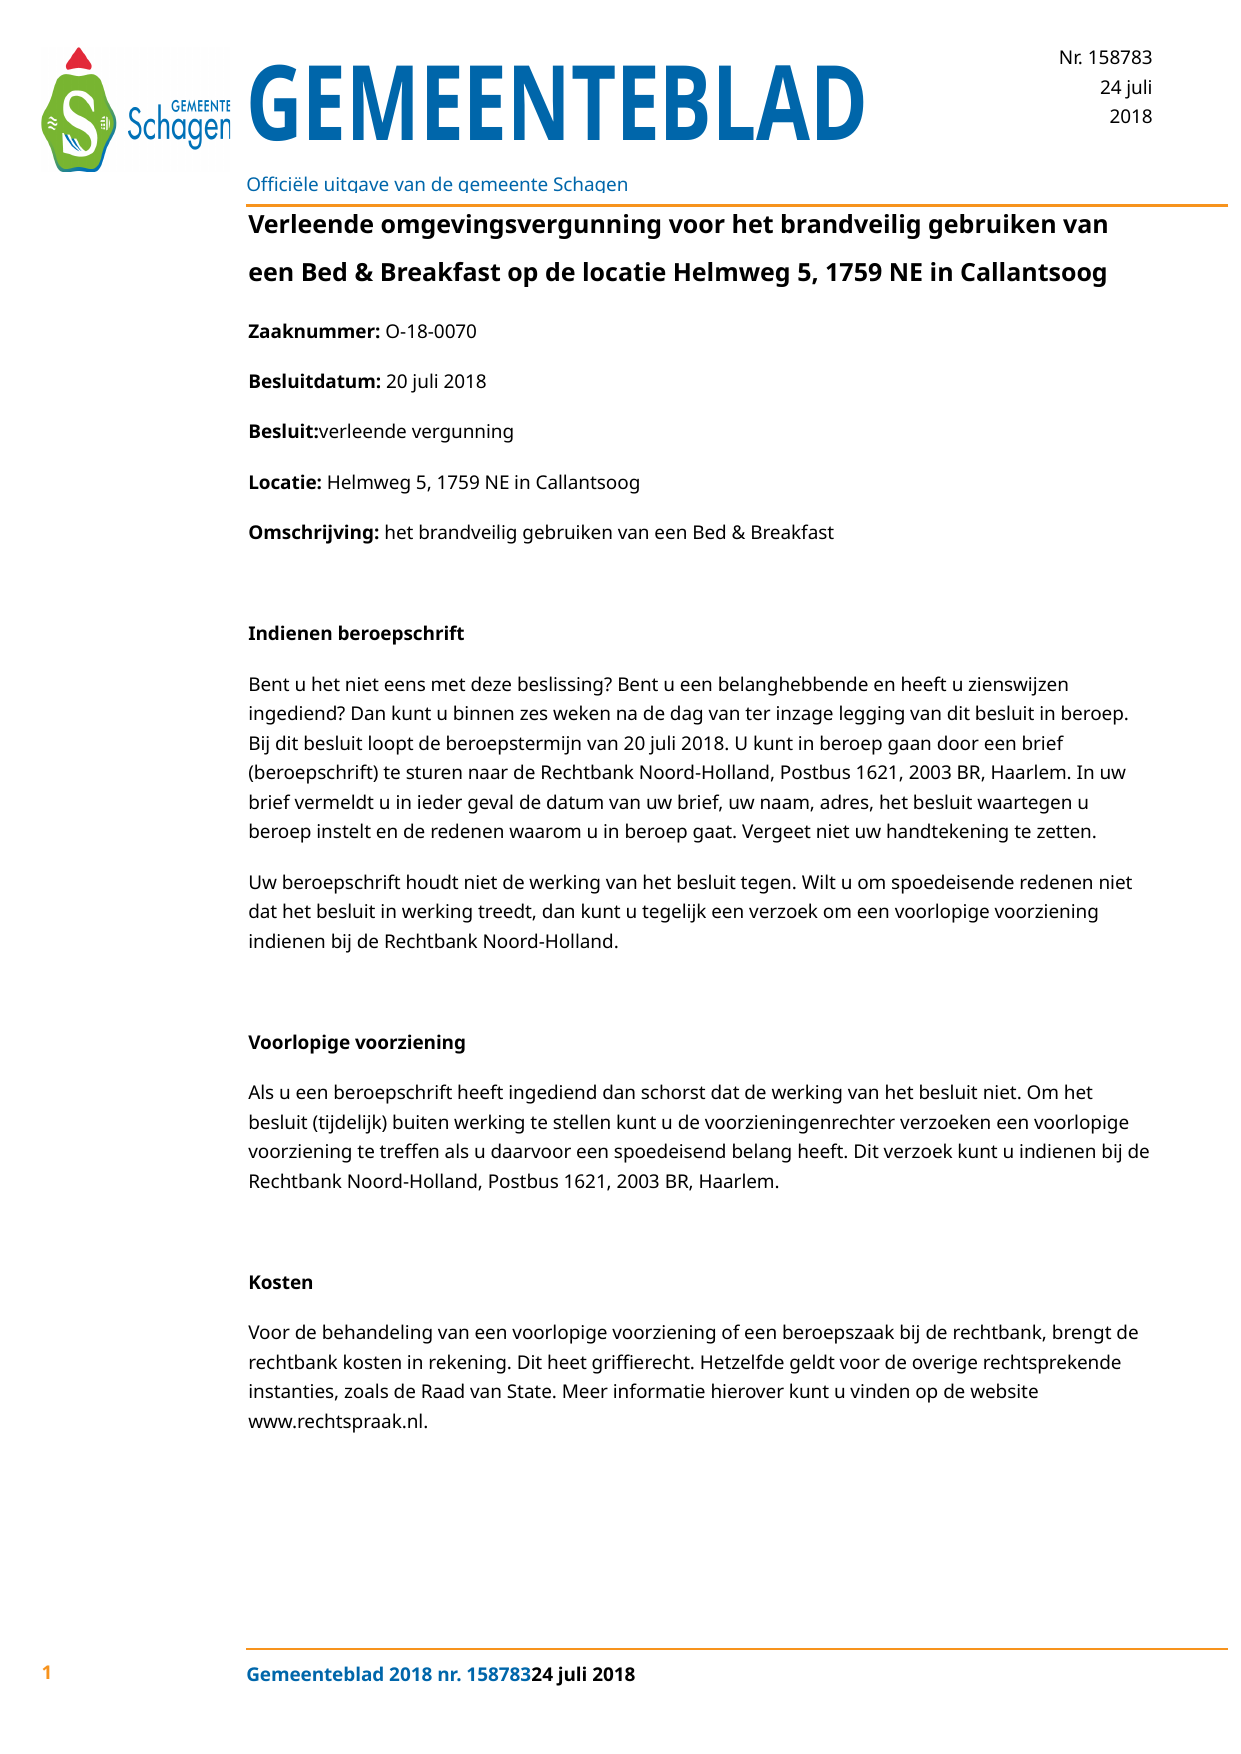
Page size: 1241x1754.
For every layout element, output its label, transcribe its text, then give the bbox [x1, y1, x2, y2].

text Voor de behandeling van een voorlopige voorziening of een beroepszaak bij de rechtbank, brengt de rechtbank kosten in rekening. Dit heet griffierecht. Hetzelfde geldt voor de overige rechtsprekende instanties, zoals de Raad van State. Meer informatie hierover kunt u vinden op de website www.rechtspraak.nl. [248, 1319, 1152, 1434]
text Als u een beroepschrift heeft ingediend dan schorst dat de werking van het besluit niet. Om het besluit (tijdelijk) buiten werking te stellen kunt u de voorzieningenrechter verzoeken een voorlopige voorziening te treffen als u daarvoor een spoedeisend belang heeft. Dit verzoek kunt u indienen bij de Rechtbank Noord-Holland, Postbus 1621, 2003 BR, Haarlem. [248, 1079, 1152, 1194]
text Kosten [248, 1269, 1152, 1295]
text Omschrijving: het brandveilig gebruiken van een Bed & Breakfast [248, 519, 1152, 545]
text Besluit:verleende vergunning [248, 419, 1152, 444]
text Bent u het niet eens met deze beslissing? Bent u een belanghebbende en heeft u zienswijzen ingediend? Dan kunt u binnen zes weken na de dag van ter inzage legging van dit besluit in beroep. Bij dit besluit loopt de beroepstermijn van 20 juli 2018. U kunt in beroep gaan door een brief (beroepschrift) te sturen naar de Rechtbank Noord-Holland, Postbus 1621, 2003 BR, Haarlem. In uw brief vermeldt u in ieder geval de datum van uw brief, uw naam, adres, het besluit waartegen u beroep instelt en de redenen waarom u in beroep gaat. Vergeet niet uw handtekening te zetten. [248, 671, 1152, 844]
text Besluitdatum: 20 juli 2018 [248, 368, 1152, 394]
text Uw beroepschrift houdt niet de werking van het besluit tegen. Wilt u om spoedeisende redenen niet dat het besluit in werking treedt, dan kunt u tegelijk een verzoek om een voorlopige voorziening indienen bij de Rechtbank Noord-Holland. [248, 869, 1152, 954]
text Voorlopige voorziening [248, 1029, 1152, 1055]
text Indienen beroepschrift [248, 620, 1152, 646]
text Zaaknummer: O-18-0070 [248, 318, 1152, 344]
text Verleende omgevingsvergunning voor het brandveilig gebruiken van een Bed & Breakfast op de locatie Helmweg 5, 1759 NE in Callantsoog [248, 207, 1152, 288]
picture [41, 47, 231, 172]
text Locatie: Helmweg 5, 1759 NE in Callantsoog [248, 469, 1152, 495]
